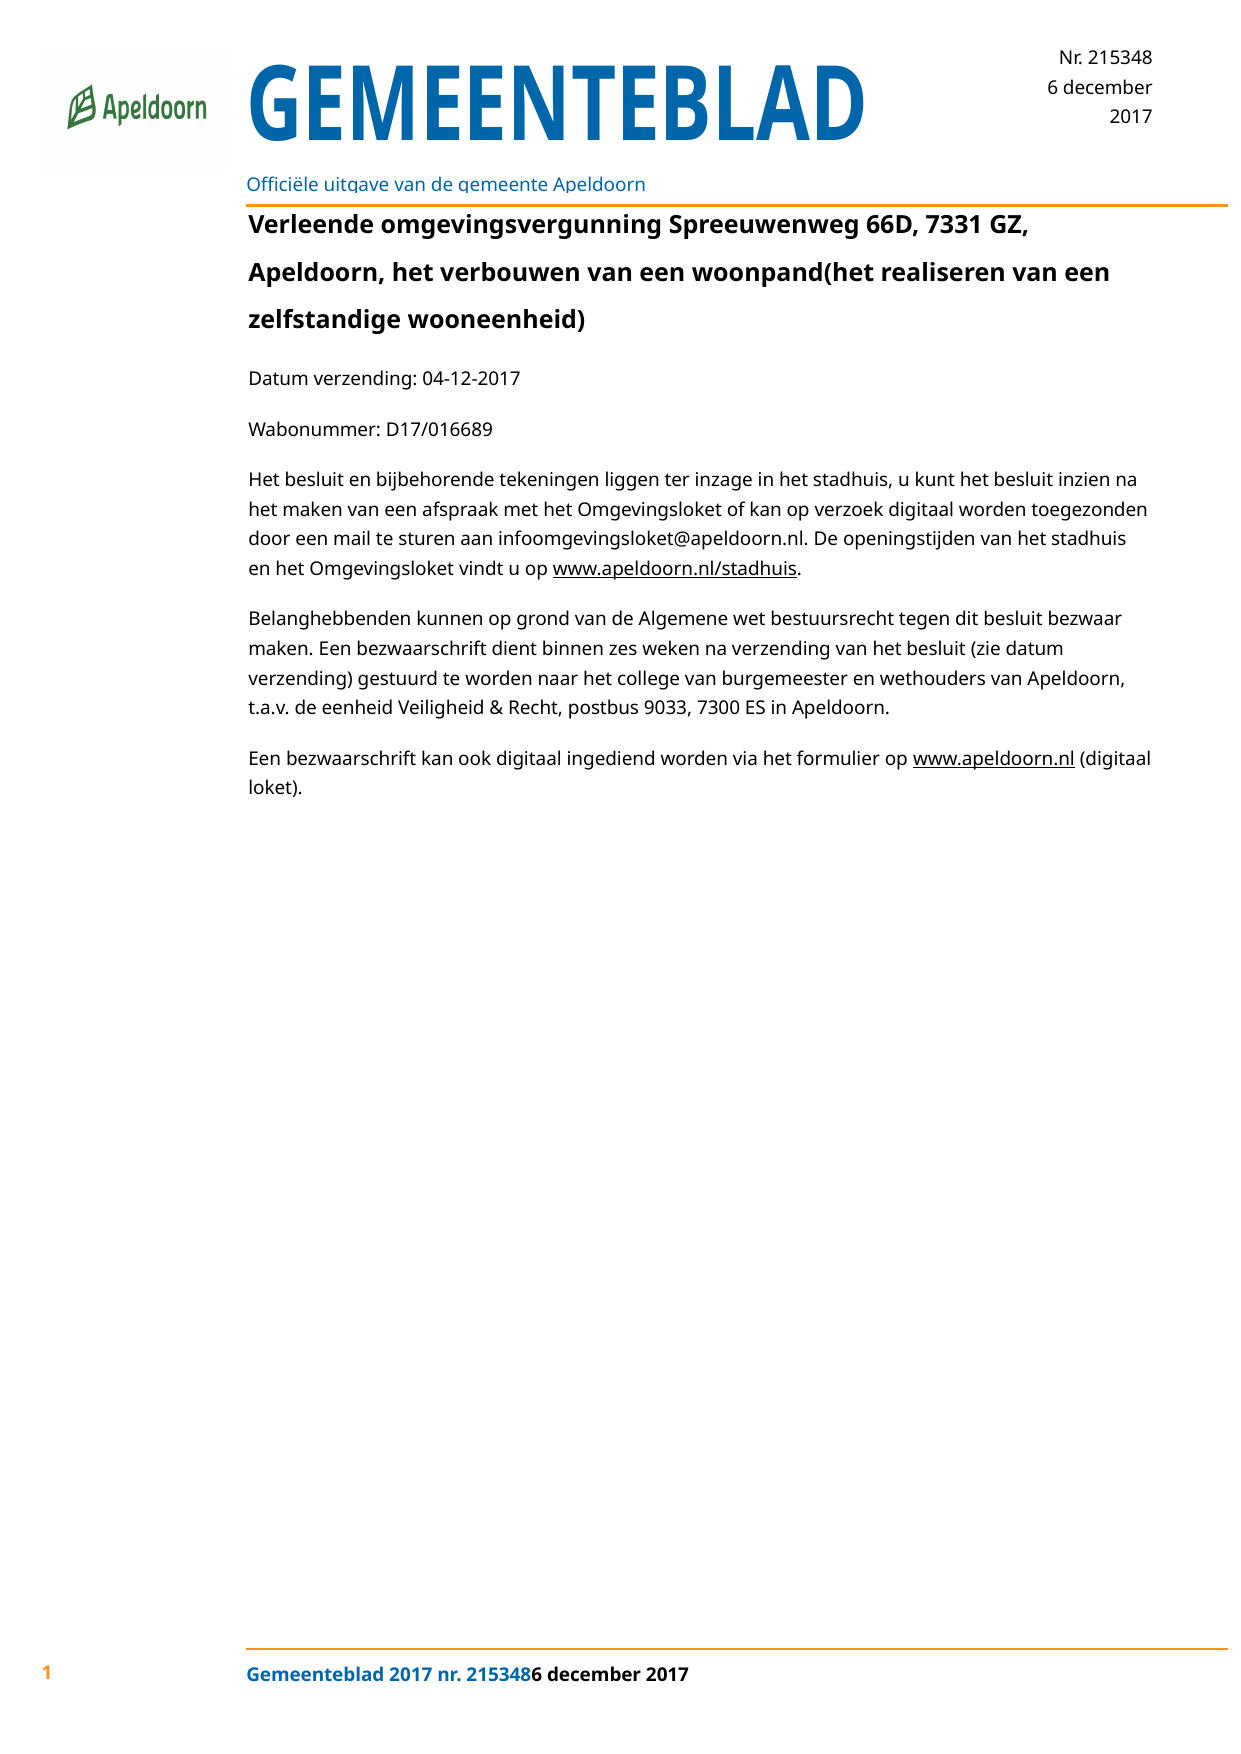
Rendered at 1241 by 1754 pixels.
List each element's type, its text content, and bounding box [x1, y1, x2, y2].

text Wabonummer: D17/016689 [248, 416, 1152, 442]
text Belanghebbenden kunnen op grond van de Algemene wet bestuursrecht tegen dit besluit bezwaar maken. Een bezwaarschrift dient binnen zes weken na verzending van het besluit (zie datum verzending) gestuurd te worden naar het college van burgemeester en wethouders van Apeldoorn, t.a.v. de eenheid Veiligheid & Recht, postbus 9033, 7300 ES in Apeldoorn. [248, 606, 1152, 720]
picture [41, 47, 231, 172]
text Het besluit en bijbehorende tekeningen liggen ter inzage in het stadhuis, u kunt het besluit inzien na het maken van een afspraak met het Omgevingsloket of kan op verzoek digitaal worden toegezonden door een mail te sturen aan infoomgevingsloket@apeldoorn.nl. De openingstijden van het stadhuis en het Omgevingsloket vindt u op www.apeldoorn.nl/stadhuis. [248, 466, 1152, 581]
text Datum verzending: 04-12-2017 [248, 366, 1152, 391]
text Verleende omgevingsvergunning Spreeuwenweg 66D, 7331 GZ, Apeldoorn, het verbouwen van een woonpand(het realiseren van een zelfstandige wooneenheid) [248, 207, 1152, 336]
text Een bezwaarschrift kan ook digitaal ingediend worden via het formulier op www.apeldoorn.nl (digitaal loket). [248, 745, 1152, 800]
